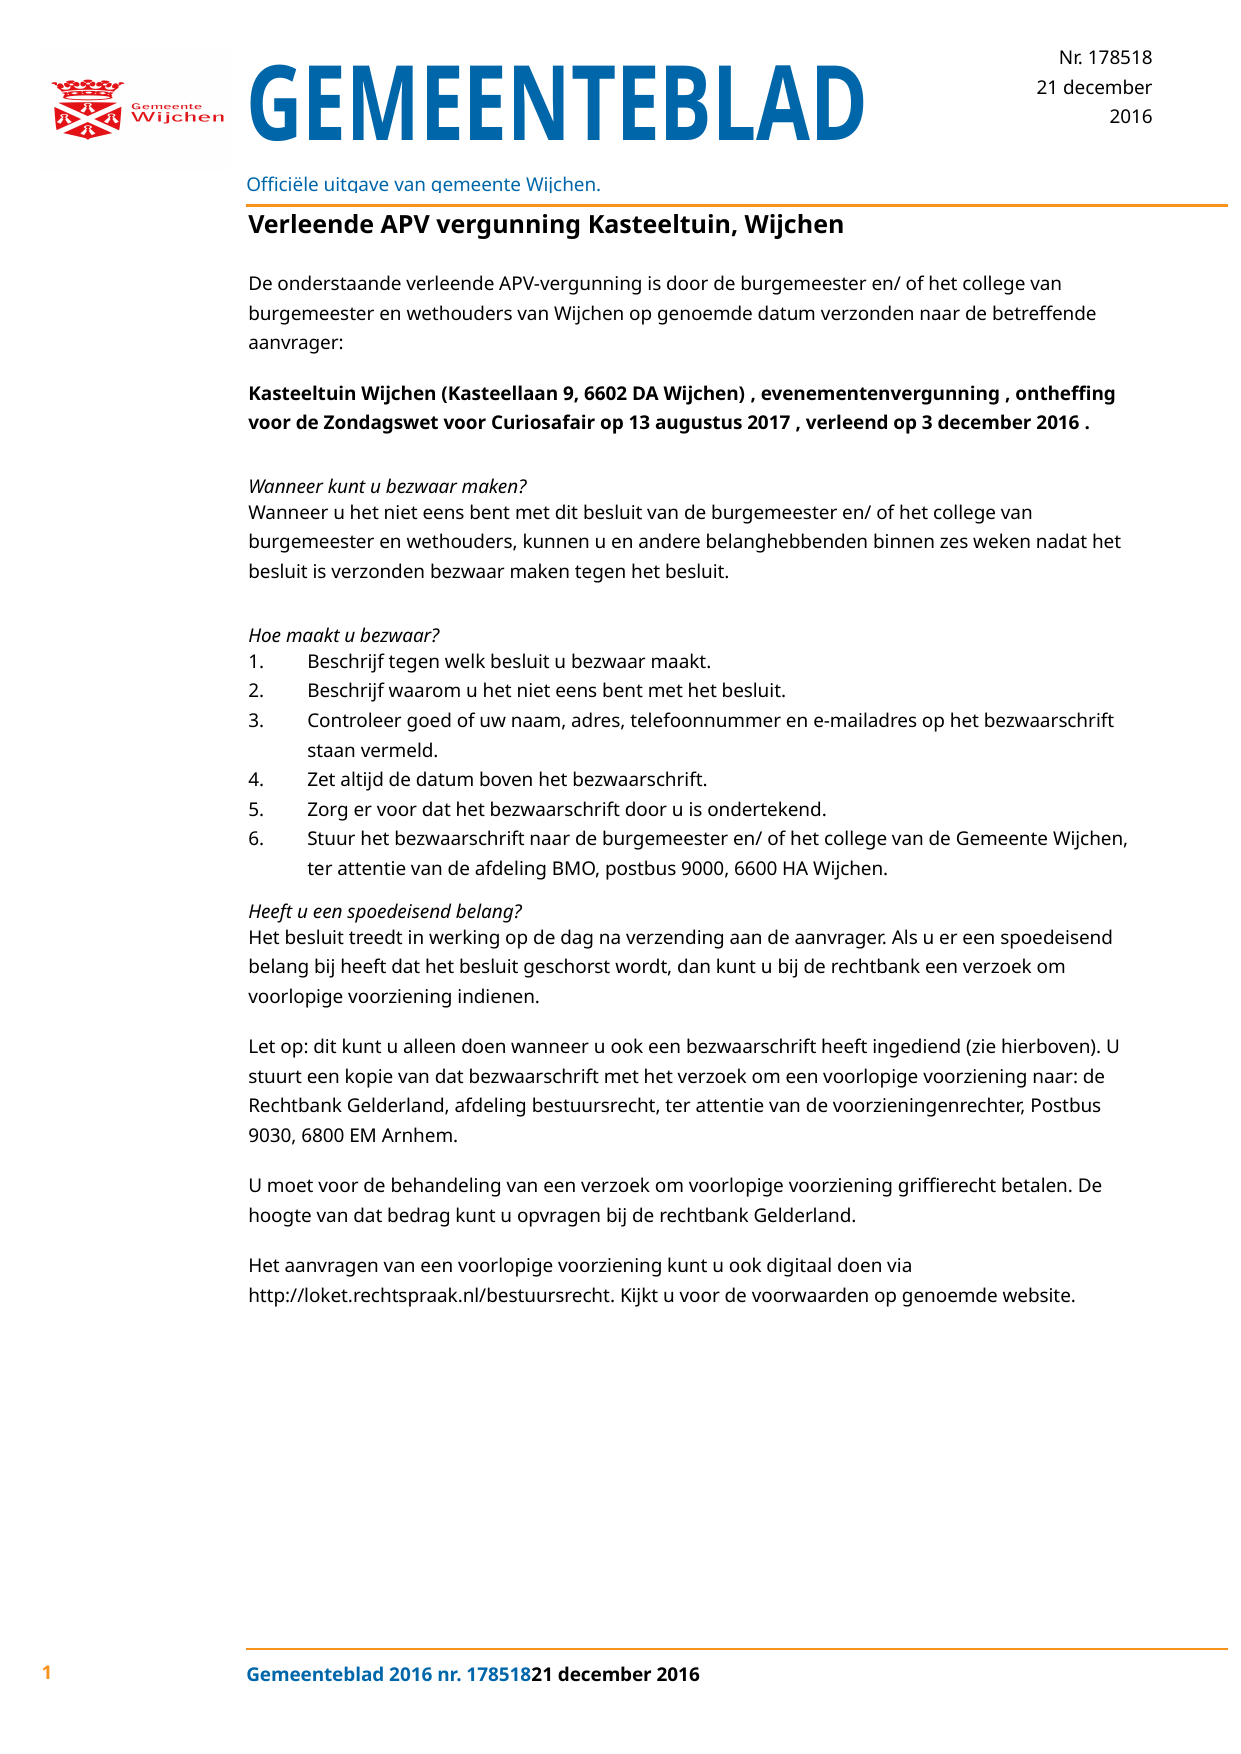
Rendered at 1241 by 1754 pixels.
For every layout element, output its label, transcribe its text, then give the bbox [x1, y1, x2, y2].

text Kasteeltuin Wijchen (Kasteellaan 9, 6602 DA Wijchen) , evenementenvergunning , ontheffing voor de Zondagswet voor Curiosafair op 13 augustus 2017 , verleend op 3 december 2016 . [248, 380, 1152, 435]
text Let op: dit kunt u alleen doen wanneer u ook een bezwaarschrift heeft ingediend (zie hierboven). U stuurt een kopie van dat bezwaarschrift met het verzoek om een voorlopige voorziening naar: de Rechtbank Gelderland, afdeling bestuursrecht, ter attentie van de voorzieningenrechter, Postbus 9030, 6800 EM Arnhem. [248, 1033, 1152, 1148]
list Beschrijf tegen welk besluit u bezwaar maakt. [248, 648, 1152, 674]
list Stuur het bezwaarschrift naar de burgemeester en/ of het college van de Gemeente Wijchen, ter attentie van de afdeling BMO, postbus 9000, 6600 HA Wijchen. [248, 826, 1152, 881]
text Heeft u een spoedeisend belang? [248, 898, 1152, 924]
list Zorg er voor dat het bezwaarschrift door u is ondertekend. [248, 796, 1152, 822]
text Het besluit treedt in werking op de dag na verzending aan de aanvrager. Als u er een spoedeisend belang bij heeft dat het besluit geschorst wordt, dan kunt u bij de rechtbank een verzoek om voorlopige voorziening indienen. [248, 924, 1152, 1009]
text Wanneer u het niet eens bent met dit besluit van de burgemeester en/ of het college van burgemeester en wethouders, kunnen u en andere belanghebbenden binnen zes weken nadat het besluit is verzonden bezwaar maken tegen het besluit. [248, 499, 1152, 584]
text Verleende APV vergunning Kasteeltuin, Wijchen [248, 207, 1152, 241]
text Wanneer kunt u bezwaar maken? [248, 473, 1152, 499]
list Zet altijd de datum boven het bezwaarschrift. [248, 766, 1152, 792]
list Beschrijf waarom u het niet eens bent met het besluit. [248, 678, 1152, 703]
text U moet voor de behandeling van een verzoek om voorlopige voorziening griffierecht betalen. De hoogte van dat bedrag kunt u opvragen bij de rechtbank Gelderland. [248, 1173, 1152, 1228]
text Het aanvragen van een voorlopige voorziening kunt u ook digitaal doen via http://loket.rechtspraak.nl/bestuursrecht. Kijkt u voor de voorwaarden op genoemde website. [248, 1253, 1152, 1308]
list Controleer goed of uw naam, adres, telefoonnummer en e-mailadres op het bezwaarschrift staan vermeld. [248, 707, 1152, 762]
text Hoe maakt u bezwaar? [248, 622, 1152, 648]
text De onderstaande verleende APV-vergunning is door de burgemeester en/ of het college van burgemeester en wethouders van Wijchen op genoemde datum verzonden naar de betreffende aanvrager: [248, 270, 1152, 355]
picture [41, 47, 231, 172]
